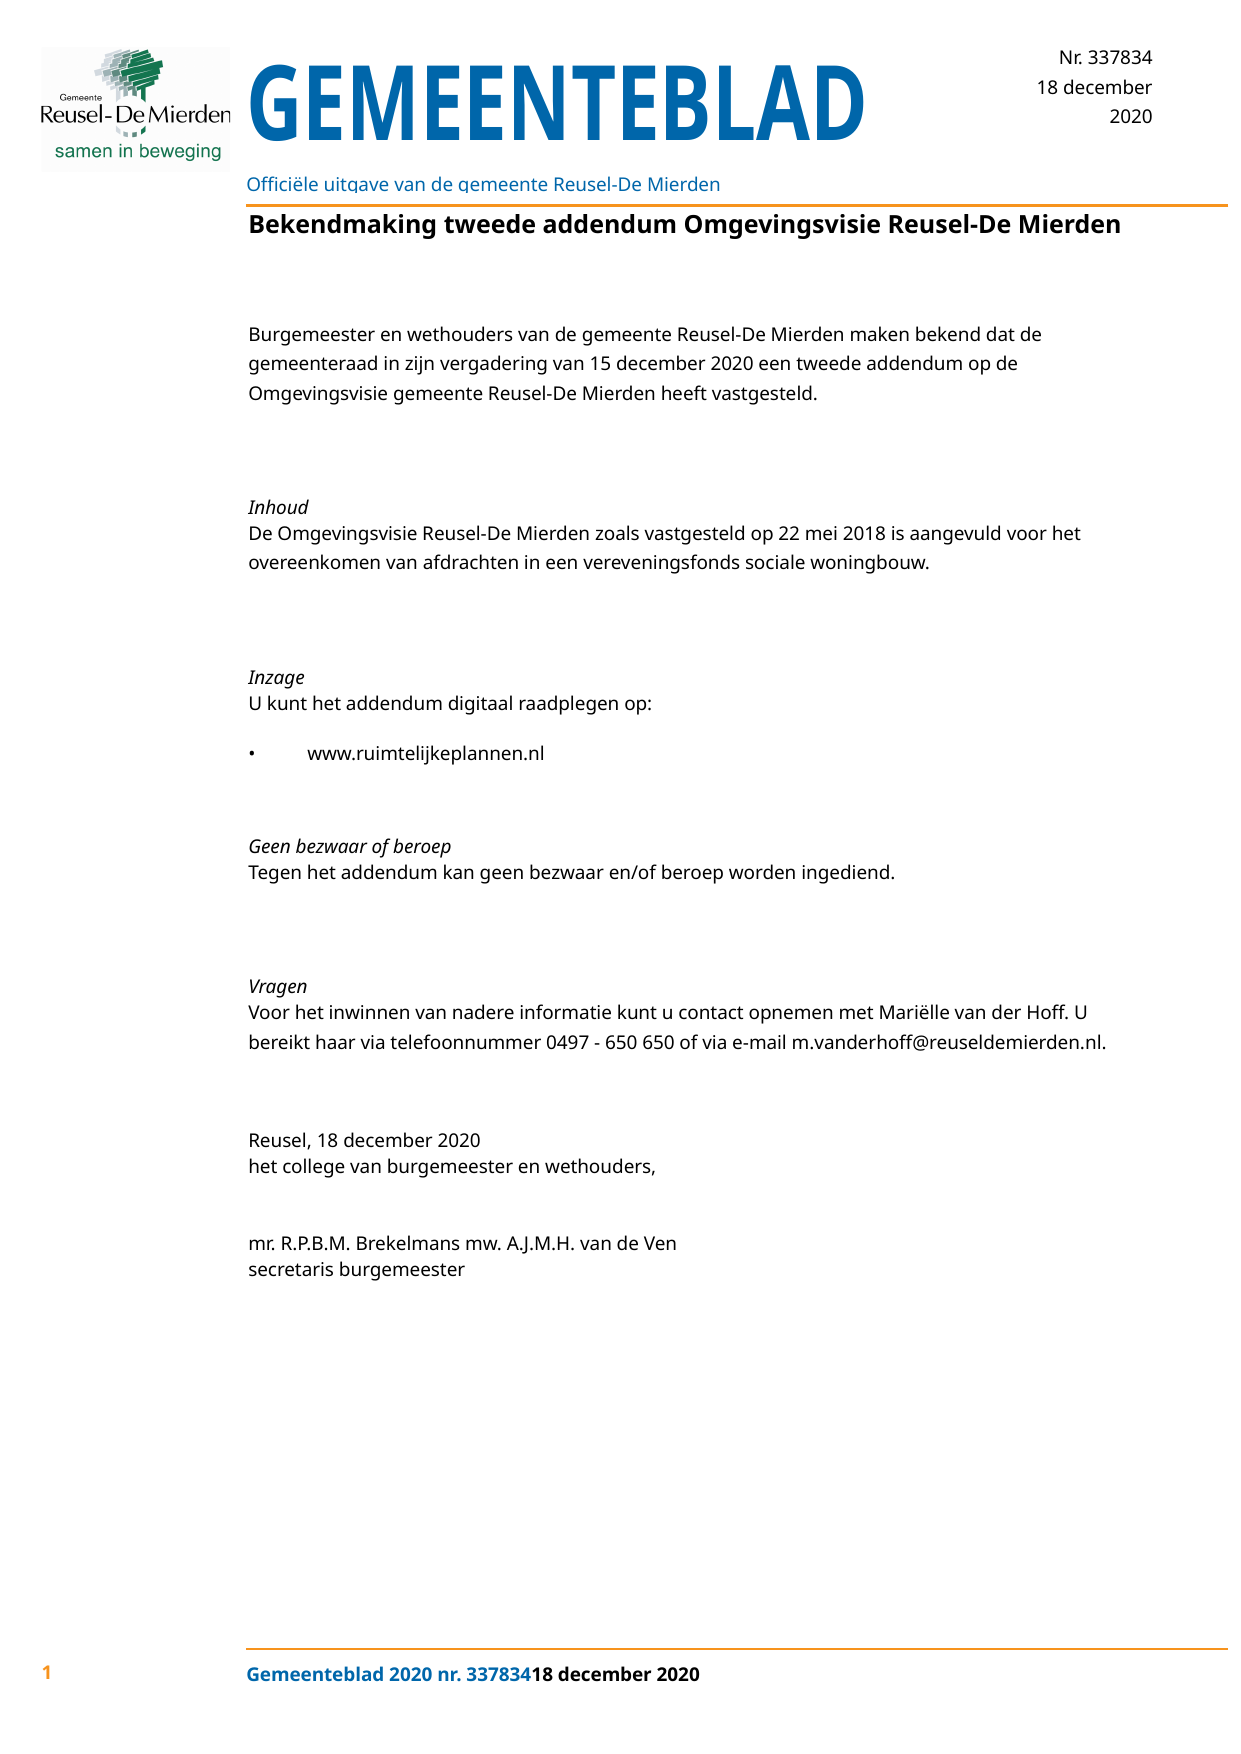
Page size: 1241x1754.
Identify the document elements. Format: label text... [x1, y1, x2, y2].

list www.ruimtelijkeplannen.nl [248, 740, 1152, 766]
text Voor het inwinnen van nadere informatie kunt u contact opnemen met Mariëlle van der Hoff. U bereikt haar via telefoonnummer 0497 - 650 650 of via e-mail m.vanderhoff@reuseldemierden.nl. [248, 999, 1152, 1055]
text U kunt het addendum digitaal raadplegen op: [248, 690, 1152, 715]
text De Omgevingsvisie Reusel-De Mierden zoals vastgesteld op 22 mei 2018 is aangevuld voor het overeenkomen van afdrachten in een vereveningsfonds sociale woningbouw. [248, 520, 1152, 575]
text Tegen het addendum kan geen bezwaar en/of beroep worden ingediend. [248, 859, 1152, 885]
picture [41, 47, 231, 172]
text het college van burgemeester en wethouders, [248, 1153, 1152, 1179]
text Bekendmaking tweede addendum Omgevingsvisie Reusel-De Mierden [248, 207, 1152, 241]
text Inhoud [248, 494, 1152, 520]
text Inzage [248, 664, 1152, 690]
text Reusel, 18 december 2020 [248, 1127, 1152, 1153]
text secretaris burgemeester [248, 1256, 1152, 1282]
text Geen bezwaar of beroep [248, 834, 1152, 859]
text Burgemeester en wethouders van de gemeente Reusel-De Mierden maken bekend dat de gemeenteraad in zijn vergadering van 15 december 2020 een tweede addendum op de Omgevingsvisie gemeente Reusel-De Mierden heeft vastgesteld. [248, 321, 1152, 406]
text mr. R.P.B.M. Brekelmans mw. A.J.M.H. van de Ven [248, 1230, 1152, 1256]
text Vragen [248, 974, 1152, 999]
